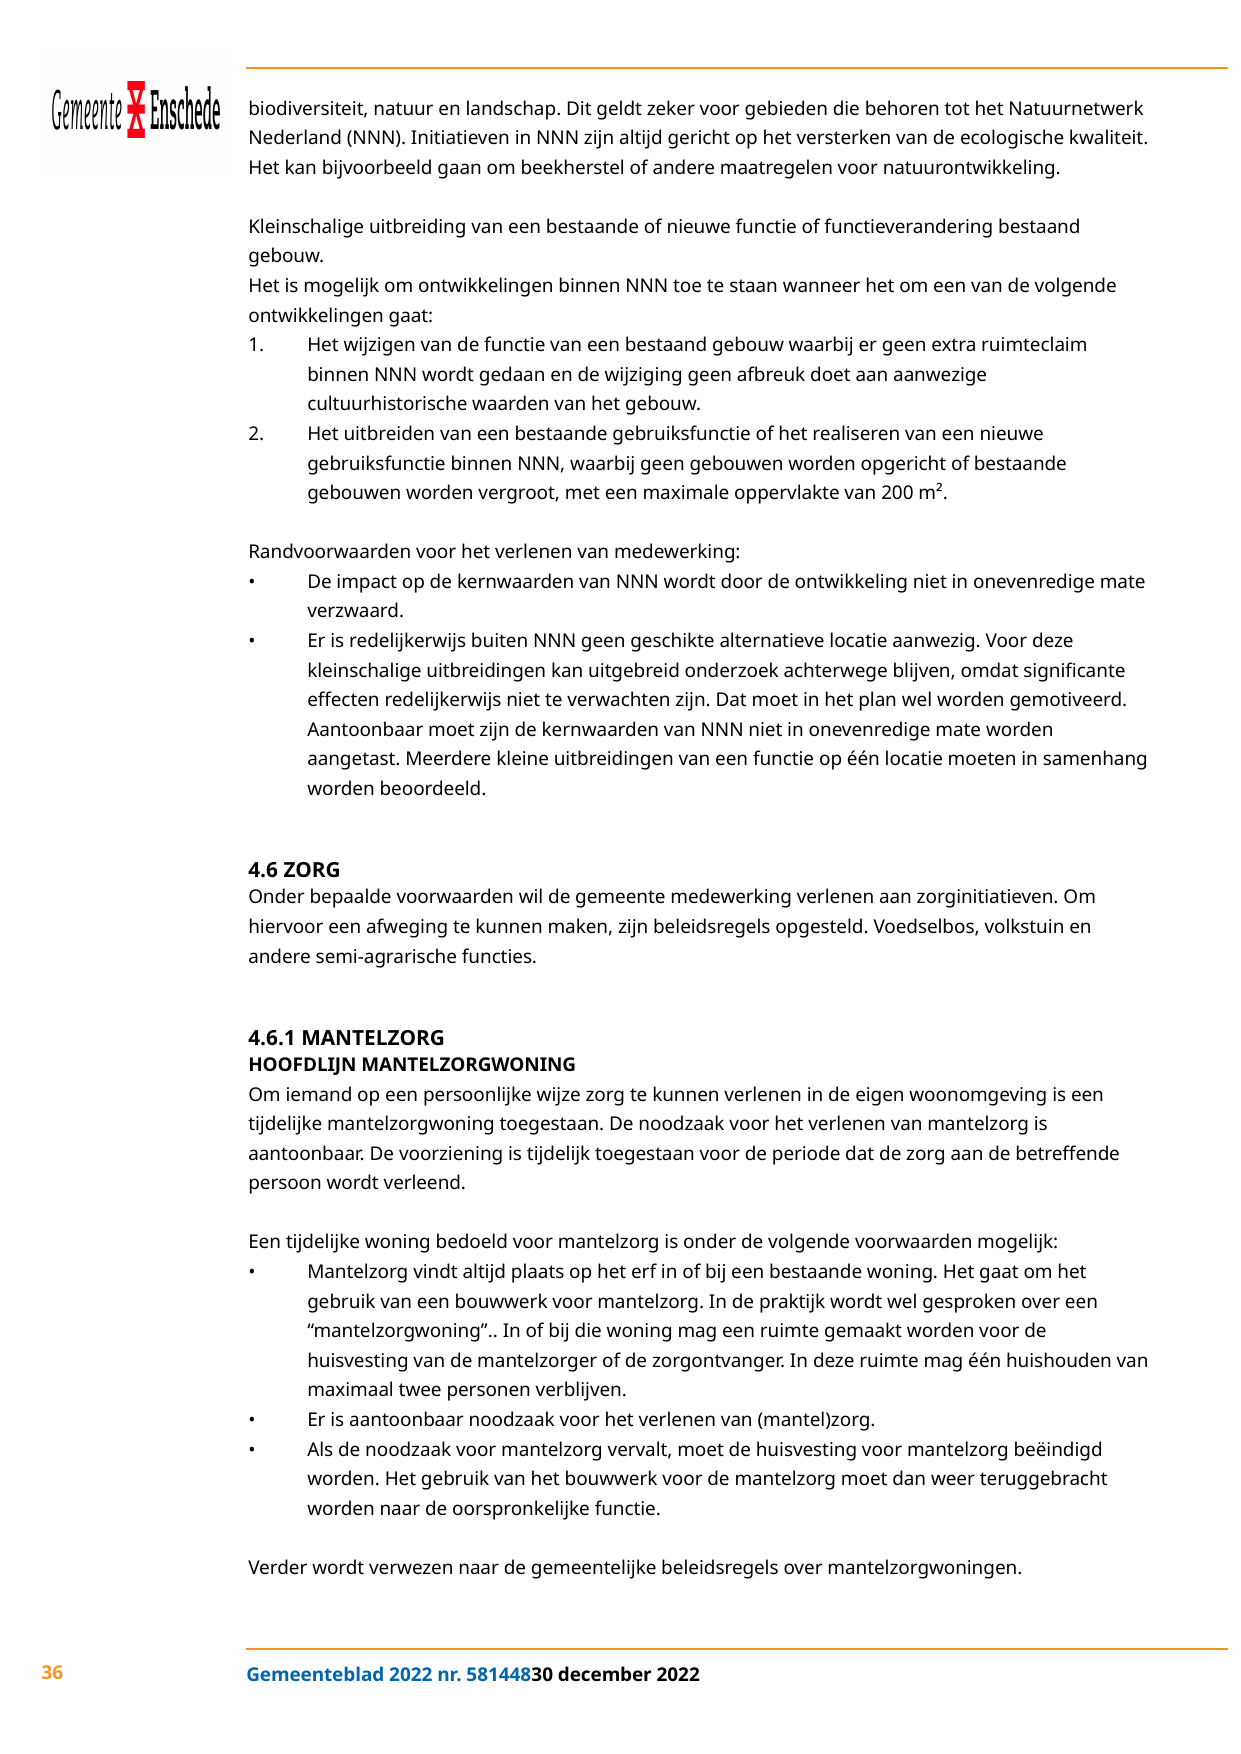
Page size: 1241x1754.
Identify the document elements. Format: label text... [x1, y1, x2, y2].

text HOOFDLIJN MANTELZORGWONING [248, 1051, 1152, 1077]
text Om iemand op een persoonlijke wijze zorg te kunnen verlenen in de eigen woonomgeving is een tijdelijke mantelzorgwoning toegestaan. De noodzaak voor het verlenen van mantelzorg is aantoonbaar. De voorziening is tijdelijk toegestaan voor de periode dat de zorg aan de betreffende persoon wordt verleend. [248, 1081, 1152, 1195]
picture [41, 47, 231, 172]
text biodiversiteit, natuur en landschap. Dit geldt zeker voor gebieden die behoren tot het Natuurnetwerk Nederland (NNN). Initiatieven in NNN zijn altijd gericht op het versterken van de ecologische kwaliteit. Het kan bijvoorbeeld gaan om beekherstel of andere maatregelen voor natuurontwikkeling. [248, 95, 1152, 180]
text Kleinschalige uitbreiding van een bestaande of nieuwe functie of functieverandering bestaand gebouw. [248, 213, 1152, 268]
list Het wijzigen van de functie van een bestaand gebouw waarbij er geen extra ruimteclaim binnen NNN wordt gedaan en de wijziging geen afbreuk doet aan aanwezige cultuurhistorische waarden van het gebouw. [248, 331, 1152, 416]
text Een tijdelijke woning bedoeld voor mantelzorg is onder de volgende voorwaarden mogelijk: [248, 1229, 1152, 1254]
list Het uitbreiden van een bestaande gebruiksfunctie of het realiseren van een nieuwe gebruiksfunctie binnen NNN, waarbij geen gebouwen worden opgericht of bestaande gebouwen worden vergroot, met een maximale oppervlakte van 200 m². [248, 420, 1152, 505]
list Mantelzorg vindt altijd plaats op het erf in of bij een bestaande woning. Het gaat om het gebruik van een bouwwerk voor mantelzorg. In de praktijk wordt wel gesproken over een “mantelzorgwoning”.. In of bij die woning mag een ruimte gemaakt worden voor de huisvesting van de mantelzorger of de zorgontvanger. In deze ruimte mag één huishouden van maximaal twee personen verblijven. [248, 1258, 1152, 1402]
list Er is aantoonbaar noodzaak voor het verlenen van (mantel)zorg. [248, 1406, 1152, 1432]
text Het is mogelijk om ontwikkelingen binnen NNN toe te staan wanneer het om een van de volgende ontwikkelingen gaat: [248, 272, 1152, 328]
text Onder bepaalde voorwaarden wil de gemeente medewerking verlenen aan zorginitiatieven. Om hiervoor een afweging te kunnen maken, zijn beleidsregels opgesteld. Voedselbos, volkstuin en andere semi-agrarische functies. [248, 884, 1152, 968]
list Als de noodzaak voor mantelzorg vervalt, moet de huisvesting voor mantelzorg beëindigd worden. Het gebruik van het bouwwerk voor de mantelzorg moet dan weer teruggebracht worden naar de oorspronkelijke functie. [248, 1436, 1152, 1521]
text 4.6 ZORG [248, 855, 1152, 884]
list De impact op de kernwaarden van NNN wordt door de ontwikkeling niet in onevenredige mate verzwaard. [248, 568, 1152, 623]
text 4.6.1 MANTELZORG [248, 1023, 1152, 1051]
text Randvoorwaarden voor het verlenen van medewerking: [248, 538, 1152, 564]
text Verder wordt verwezen naar de gemeentelijke beleidsregels over mantelzorgwoningen. [248, 1554, 1152, 1580]
list Er is redelijkerwijs buiten NNN geen geschikte alternatieve locatie aanwezig. Voor deze kleinschalige uitbreidingen kan uitgebreid onderzoek achterwege blijven, omdat significante effecten redelijkerwijs niet te verwachten zijn. Dat moet in het plan wel worden gemotiveerd. Aantoonbaar moet zijn de kernwaarden van NNN niet in onevenredige mate worden aangetast. Meerdere kleine uitbreidingen van een functie op één locatie moeten in samenhang worden beoordeeld. [248, 627, 1152, 801]
